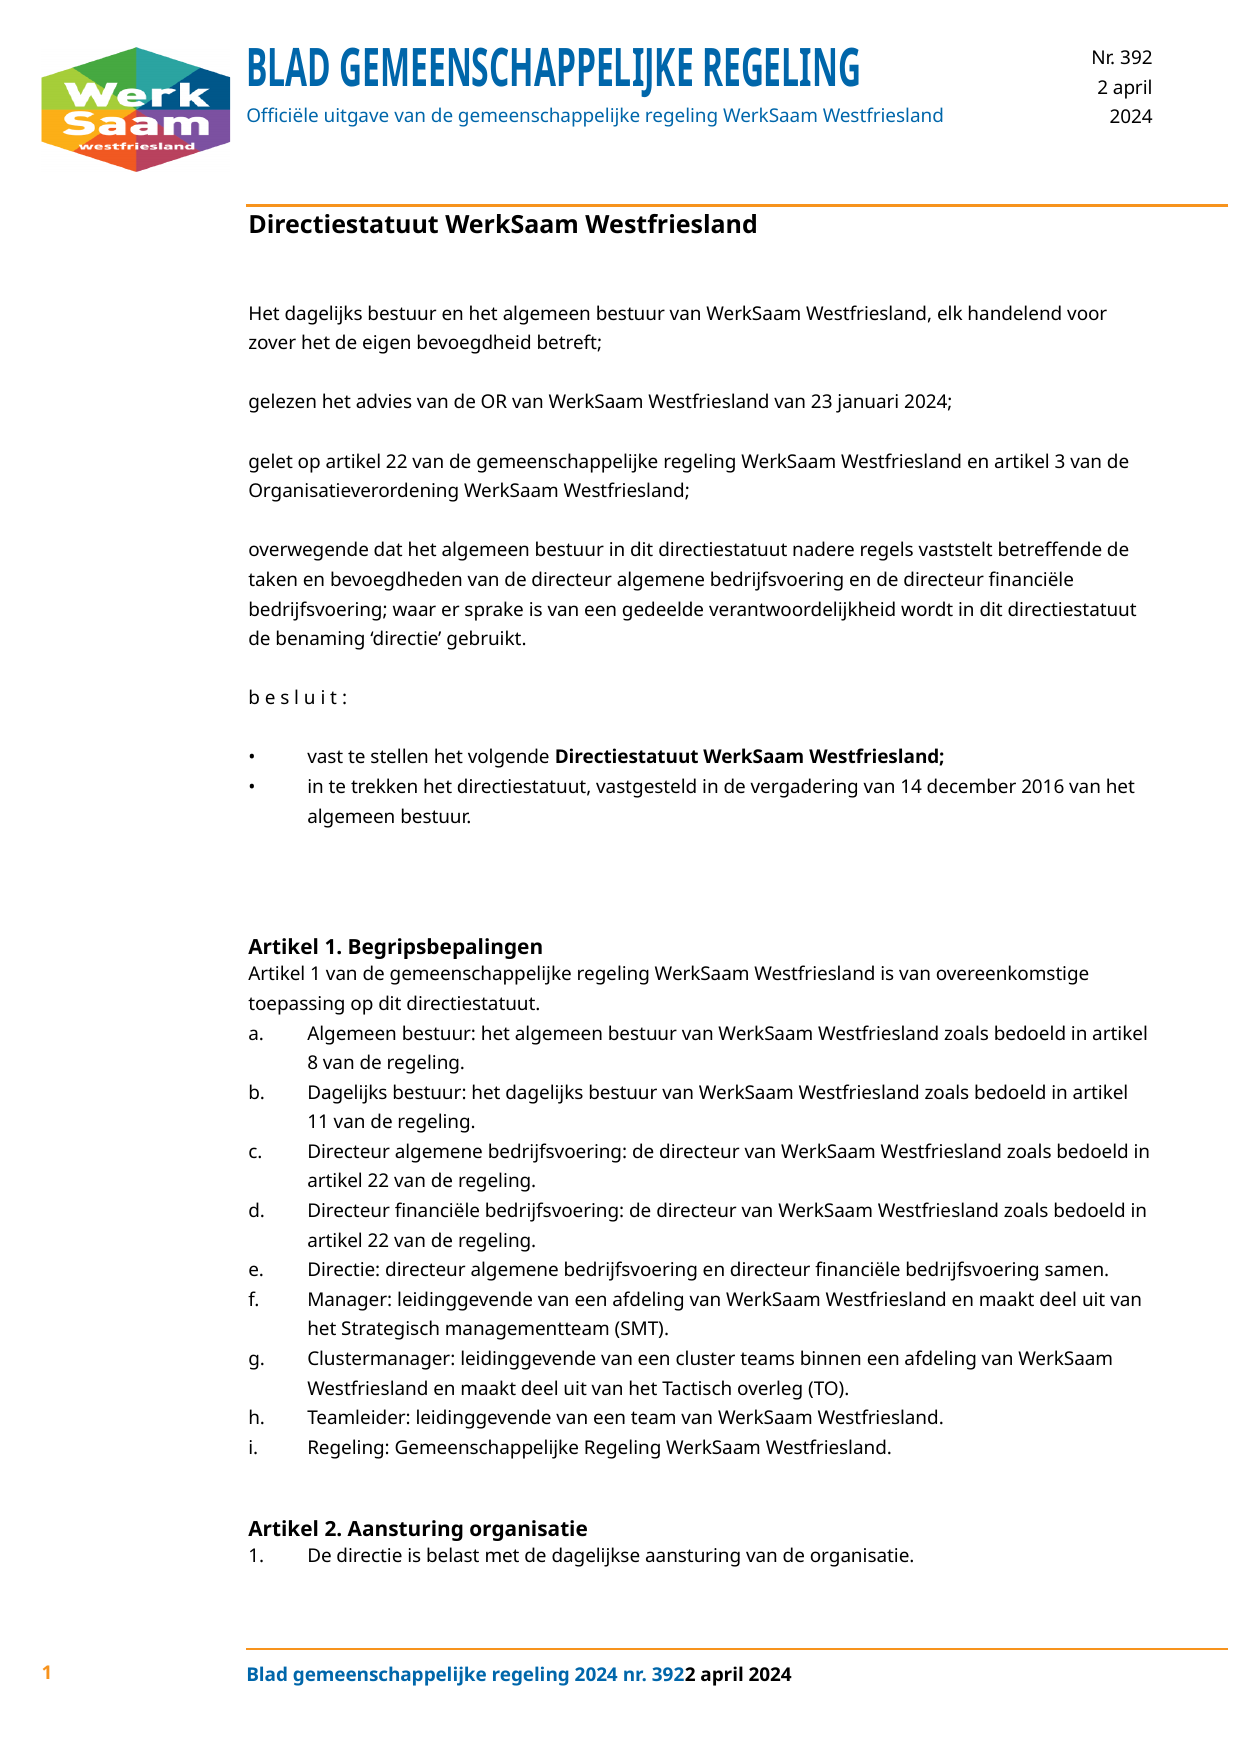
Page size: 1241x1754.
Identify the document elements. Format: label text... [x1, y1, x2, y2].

list Clustermanager: leidinggevende van een cluster teams binnen een afdeling van WerkSaam Westfriesland en maakt deel uit van het Tactisch overleg (TO). [248, 1345, 1152, 1400]
text b e s l u i t : [248, 684, 1152, 710]
text gelet op artikel 22 van de gemeenschappelijke regeling WerkSaam Westfriesland en artikel 3 van de Organisatieverordening WerkSaam Westfriesland; [248, 448, 1152, 503]
text Artikel 1. Begripsbepalingen [248, 932, 1152, 961]
text Artikel 2. Aansturing organisatie [248, 1514, 1152, 1542]
list Dagelijks bestuur: het dagelijks bestuur van WerkSaam Westfriesland zoals bedoeld in artikel 11 van de regeling. [248, 1079, 1152, 1134]
list Regeling: Gemeenschappelijke Regeling WerkSaam Westfriesland. [248, 1434, 1152, 1459]
list Directie: directeur algemene bedrijfsvoering en directeur financiële bedrijfsvoering samen. [248, 1256, 1152, 1282]
list vast te stellen het volgende Directiestatuut WerkSaam Westfriesland; [248, 744, 1152, 769]
text Directiestatuut WerkSaam Westfriesland [248, 207, 1152, 241]
list Teamleider: leidinggevende van een team van WerkSaam Westfriesland. [248, 1404, 1152, 1430]
list De directie is belast met de dagelijkse aansturing van de organisatie. [248, 1542, 1152, 1568]
list Directeur financiële bedrijfsvoering: de directeur van WerkSaam Westfriesland zoals bedoeld in artikel 22 van de regeling. [248, 1197, 1152, 1252]
text Het dagelijks bestuur en het algemeen bestuur van WerkSaam Westfriesland, elk handelend voor zover het de eigen bevoegdheid betreft; [248, 300, 1152, 355]
list Manager: leidinggevende van een afdeling van WerkSaam Westfriesland en maakt deel uit van het Strategisch managementteam (SMT). [248, 1286, 1152, 1341]
list Directeur algemene bedrijfsvoering: de directeur van WerkSaam Westfriesland zoals bedoeld in artikel 22 van de regeling. [248, 1138, 1152, 1193]
text gelezen het advies van de OR van WerkSaam Westfriesland van 23 januari 2024; [248, 389, 1152, 414]
picture [41, 47, 231, 172]
list in te trekken het directiestatuut, vastgesteld in de vergadering van 14 december 2016 van het algemeen bestuur. [248, 773, 1152, 828]
text Artikel 1 van de gemeenschappelijke regeling WerkSaam Westfriesland is van overeenkomstige toepassing op dit directiestatuut. [248, 961, 1152, 1016]
text overwegende dat het algemeen bestuur in dit directiestatuut nadere regels vaststelt betreffende de taken en bevoegdheden van de directeur algemene bedrijfsvoering en de directeur financiële bedrijfsvoering; waar er sprake is van een gedeelde verantwoordelijkheid wordt in dit directiestatuut de benaming ‘directie’ gebruikt. [248, 537, 1152, 651]
list Algemeen bestuur: het algemeen bestuur van WerkSaam Westfriesland zoals bedoeld in artikel 8 van de regeling. [248, 1020, 1152, 1075]
